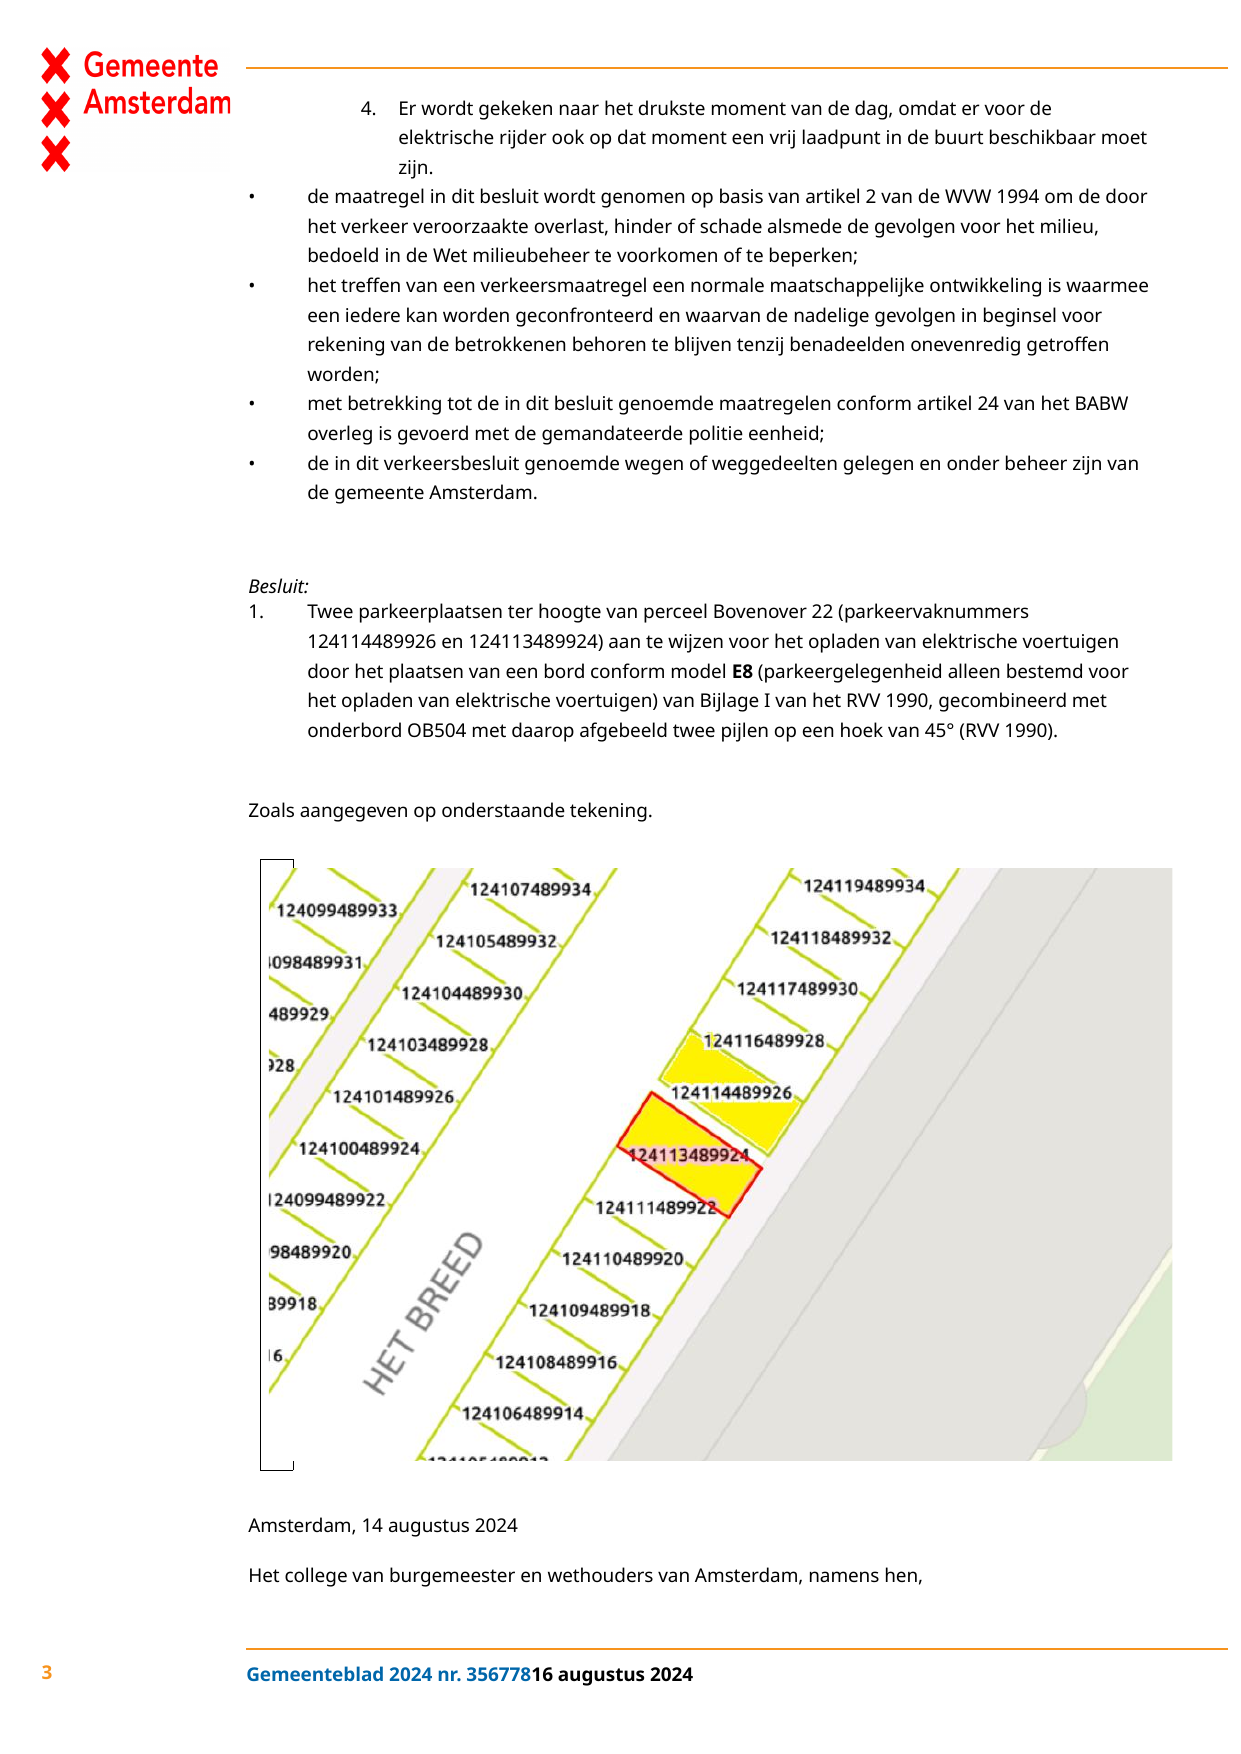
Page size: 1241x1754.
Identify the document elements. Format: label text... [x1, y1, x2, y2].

list de in dit verkeersbesluit genoemde wegen of weggedeelten gelegen en onder beheer zijn van de gemeente Amsterdam. [248, 450, 1152, 505]
text Het college van burgemeester en wethouders van Amsterdam, namens hen, [248, 1562, 1152, 1588]
list Twee parkeerplaatsen ter hoogte van perceel Bovenover 22 (parkeervaknummers 124114489926 en 124113489924) aan te wijzen voor het opladen van elektrische voertuigen door het plaatsen van een bord conform model E8 (parkeergelegenheid alleen bestemd voor het opladen van elektrische voertuigen) van Bijlage I van het RVV 1990, gecombineerd met onderbord OB504 met daarop afgebeeld twee pijlen op een hoek van 45° (RVV 1990). [248, 599, 1152, 743]
list het treffen van een verkeersmaatregel een normale maatschappelijke ontwikkeling is waarmee een iedere kan worden geconfronteerd en waarvan de nadelige gevolgen in beginsel voor rekening van de betrokkenen behoren te blijven tenzij benadeelden onevenredig getroffen worden; [248, 272, 1152, 387]
picture [41, 47, 231, 172]
text Zoals aangegeven op onderstaande tekening. [248, 797, 1152, 823]
picture [268, 868, 1173, 1461]
list Er wordt gekeken naar het drukste moment van de dag, omdat er voor de elektrische rijder ook op dat moment een vrij laadpunt in de buurt beschikbaar moet zijn. [361, 95, 1152, 180]
text Amsterdam, 14 augustus 2024 [248, 1512, 1152, 1538]
list de maatregel in dit besluit wordt genomen op basis van artikel 2 van de WVW 1994 om de door het verkeer veroorzaakte overlast, hinder of schade alsmede de gevolgen voor het milieu, bedoeld in de Wet milieubeheer te voorkomen of te beperken; [248, 183, 1152, 268]
list met betrekking tot de in dit besluit genoemde maatregelen conform artikel 24 van het BABW overleg is gevoerd met de gemandateerde politie eenheid; [248, 391, 1152, 446]
text Besluit: [248, 573, 1152, 599]
